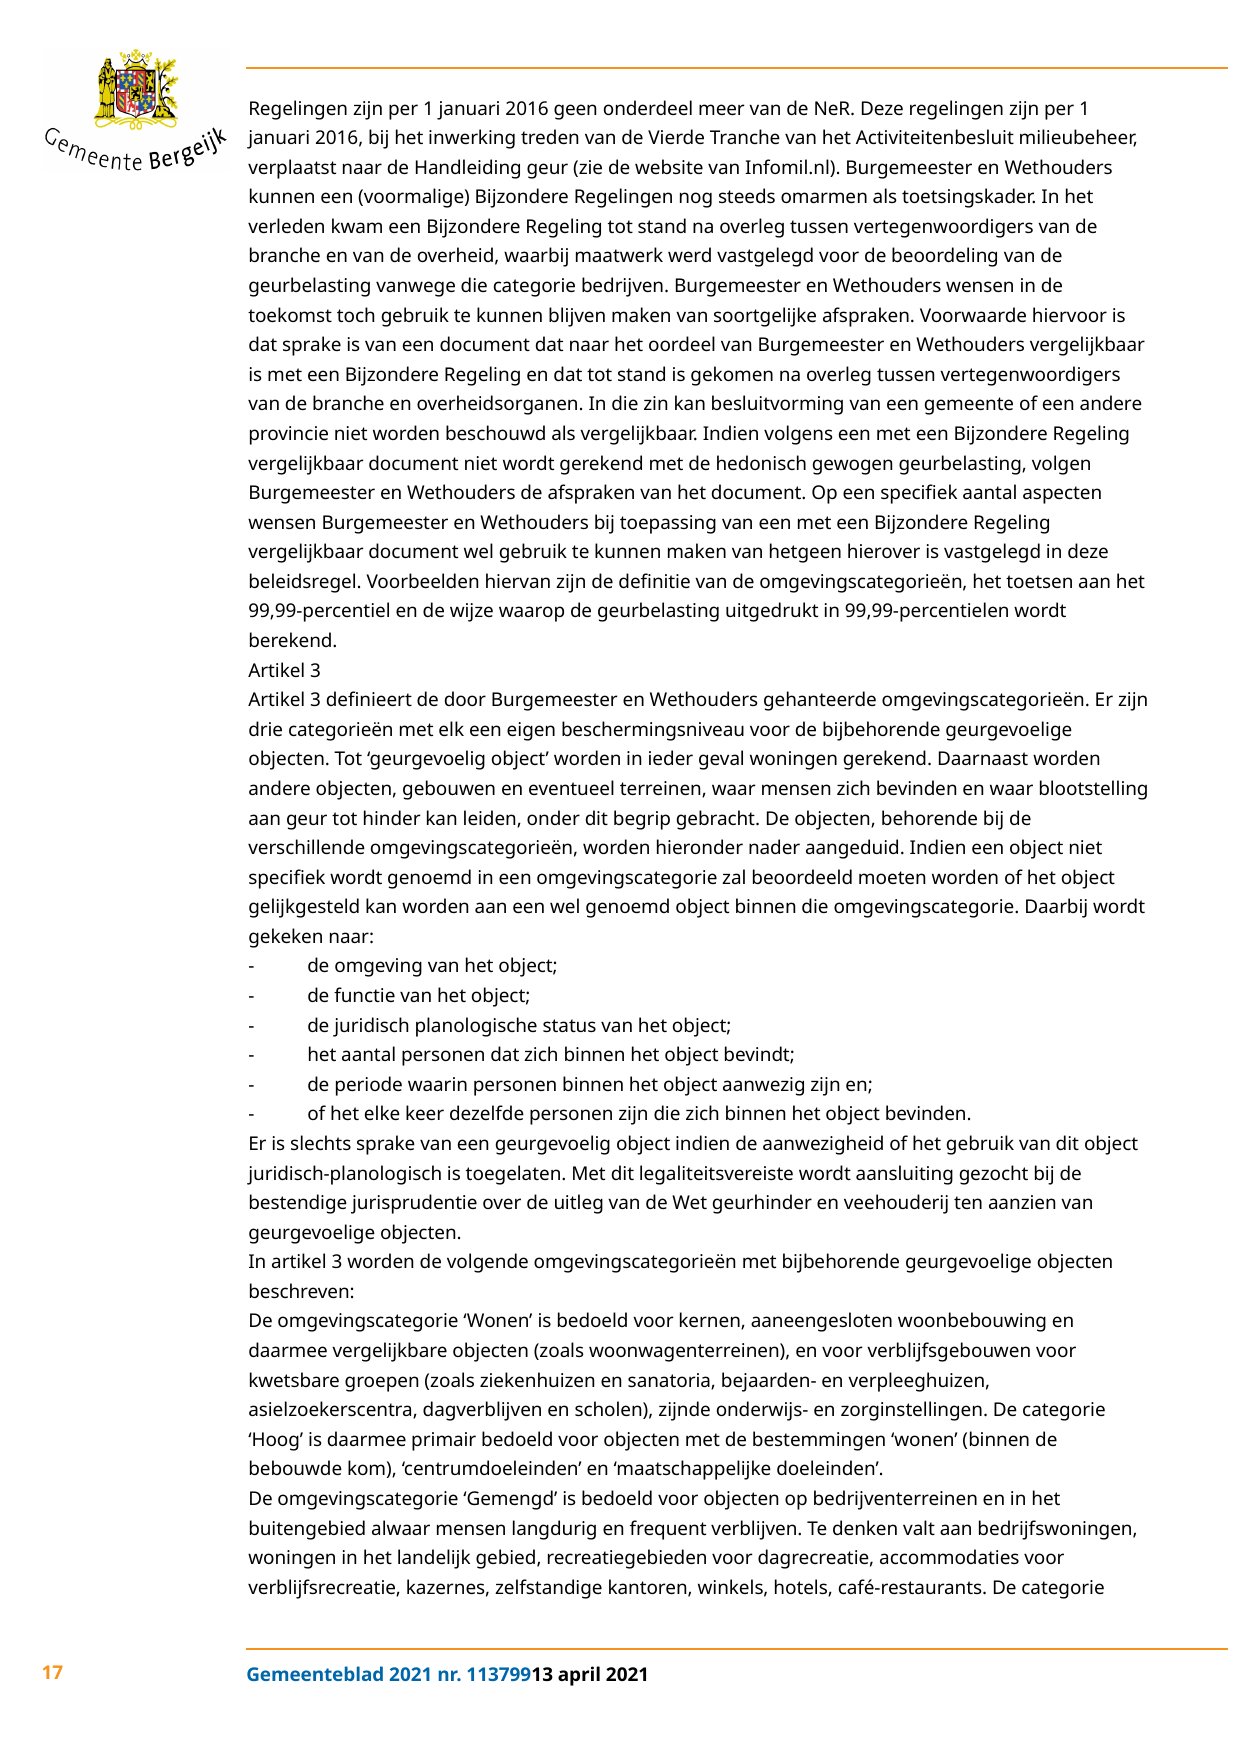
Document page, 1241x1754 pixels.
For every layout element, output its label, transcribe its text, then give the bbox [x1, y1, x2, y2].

picture [41, 47, 231, 172]
text Regelingen zijn per 1 januari 2016 geen onderdeel meer van de NeR. Deze regelingen zijn per 1 januari 2016, bij het inwerking treden van de Vierde Tranche van het Activiteitenbesluit milieubeheer, verplaatst naar de Handleiding geur (zie de website van Infomil.nl). Burgemeester en Wethouders kunnen een (voormalige) Bijzondere Regelingen nog steeds omarmen als toetsingskader. In het verleden kwam een Bijzondere Regeling tot stand na overleg tussen vertegenwoordigers van de branche en van de overheid, waarbij maatwerk werd vastgelegd voor de beoordeling van de geurbelasting vanwege die categorie bedrijven. Burgemeester en Wethouders wensen in de toekomst toch gebruik te kunnen blijven maken van soortgelijke afspraken. Voorwaarde hiervoor is dat sprake is van een document dat naar het oordeel van Burgemeester en Wethouders vergelijkbaar is met een Bijzondere Regeling en dat tot stand is gekomen na overleg tussen vertegenwoordigers van de branche en overheidsorganen. In die zin kan besluitvorming van een gemeente of een andere provincie niet worden beschouwd als vergelijkbaar. Indien volgens een met een Bijzondere Regeling vergelijkbaar document niet wordt gerekend met de hedonisch gewogen geurbelasting, volgen Burgemeester en Wethouders de afspraken van het document. Op een specifiek aantal aspecten wensen Burgemeester en Wethouders bij toepassing van een met een Bijzondere Regeling vergelijkbaar document wel gebruik te kunnen maken van hetgeen hierover is vastgelegd in deze beleidsregel. Voorbeelden hiervan zijn de definitie van de omgevingscategorieën, het toetsen aan het 99,99-percentiel en de wijze waarop de geurbelasting uitgedrukt in 99,99-percentielen wordt berekend. [248, 95, 1152, 653]
text Artikel 3 [248, 657, 1152, 683]
text In artikel 3 worden de volgende omgevingscategorieën met bijbehorende geurgevoelige objecten beschreven: [248, 1248, 1152, 1304]
text Er is slechts sprake van een geurgevoelig object indien de aanwezigheid of het gebruik van dit object juridisch-planologisch is toegelaten. Met dit legaliteitsvereiste wordt aansluiting gezocht bij de bestendige jurisprudentie over de uitleg van de Wet geurhinder en veehouderij ten aanzien van geurgevoelige objecten. [248, 1130, 1152, 1245]
list de functie van het object; [248, 982, 1152, 1008]
list de periode waarin personen binnen het object aanwezig zijn en; [248, 1071, 1152, 1097]
list de omgeving van het object; [248, 953, 1152, 978]
text De omgevingscategorie ‘Wonen’ is bedoeld voor kernen, aaneengesloten woonbebouwing en daarmee vergelijkbare objecten (zoals woonwagenterreinen), en voor verblijfsgebouwen voor kwetsbare groepen (zoals ziekenhuizen en sanatoria, bejaarden- en verpleeghuizen, asielzoekerscentra, dagverblijven en scholen), zijnde onderwijs- en zorginstellingen. De categorie ‘Hoog’ is daarmee primair bedoeld voor objecten met de bestemmingen ‘wonen’ (binnen de bebouwde kom), ‘centrumdoeleinden’ en ‘maatschappelijke doeleinden’. [248, 1308, 1152, 1481]
text Artikel 3 definieert de door Burgemeester en Wethouders gehanteerde omgevingscategorieën. Er zijn drie categorieën met elk een eigen beschermingsniveau voor de bijbehorende geurgevoelige objecten. Tot ‘geurgevoelig object’ worden in ieder geval woningen gerekend. Daarnaast worden andere objecten, gebouwen en eventueel terreinen, waar mensen zich bevinden en waar blootstelling aan geur tot hinder kan leiden, onder dit begrip gebracht. De objecten, behorende bij de verschillende omgevingscategorieën, worden hieronder nader aangeduid. Indien een object niet specifiek wordt genoemd in een omgevingscategorie zal beoordeeld moeten worden of het object gelijkgesteld kan worden aan een wel genoemd object binnen die omgevingscategorie. Daarbij wordt gekeken naar: [248, 686, 1152, 949]
list het aantal personen dat zich binnen het object bevindt; [248, 1041, 1152, 1067]
list of het elke keer dezelfde personen zijn die zich binnen het object bevinden. [248, 1101, 1152, 1126]
list de juridisch planologische status van het object; [248, 1012, 1152, 1038]
text De omgevingscategorie ‘Gemengd’ is bedoeld voor objecten op bedrijventerreinen en in het buitengebied alwaar mensen langdurig en frequent verblijven. Te denken valt aan bedrijfswoningen, woningen in het landelijk gebied, recreatiegebieden voor dagrecreatie, accommodaties voor verblijfsrecreatie, kazernes, zelfstandige kantoren, winkels, hotels, café-restaurants. De categorie [248, 1485, 1152, 1600]
